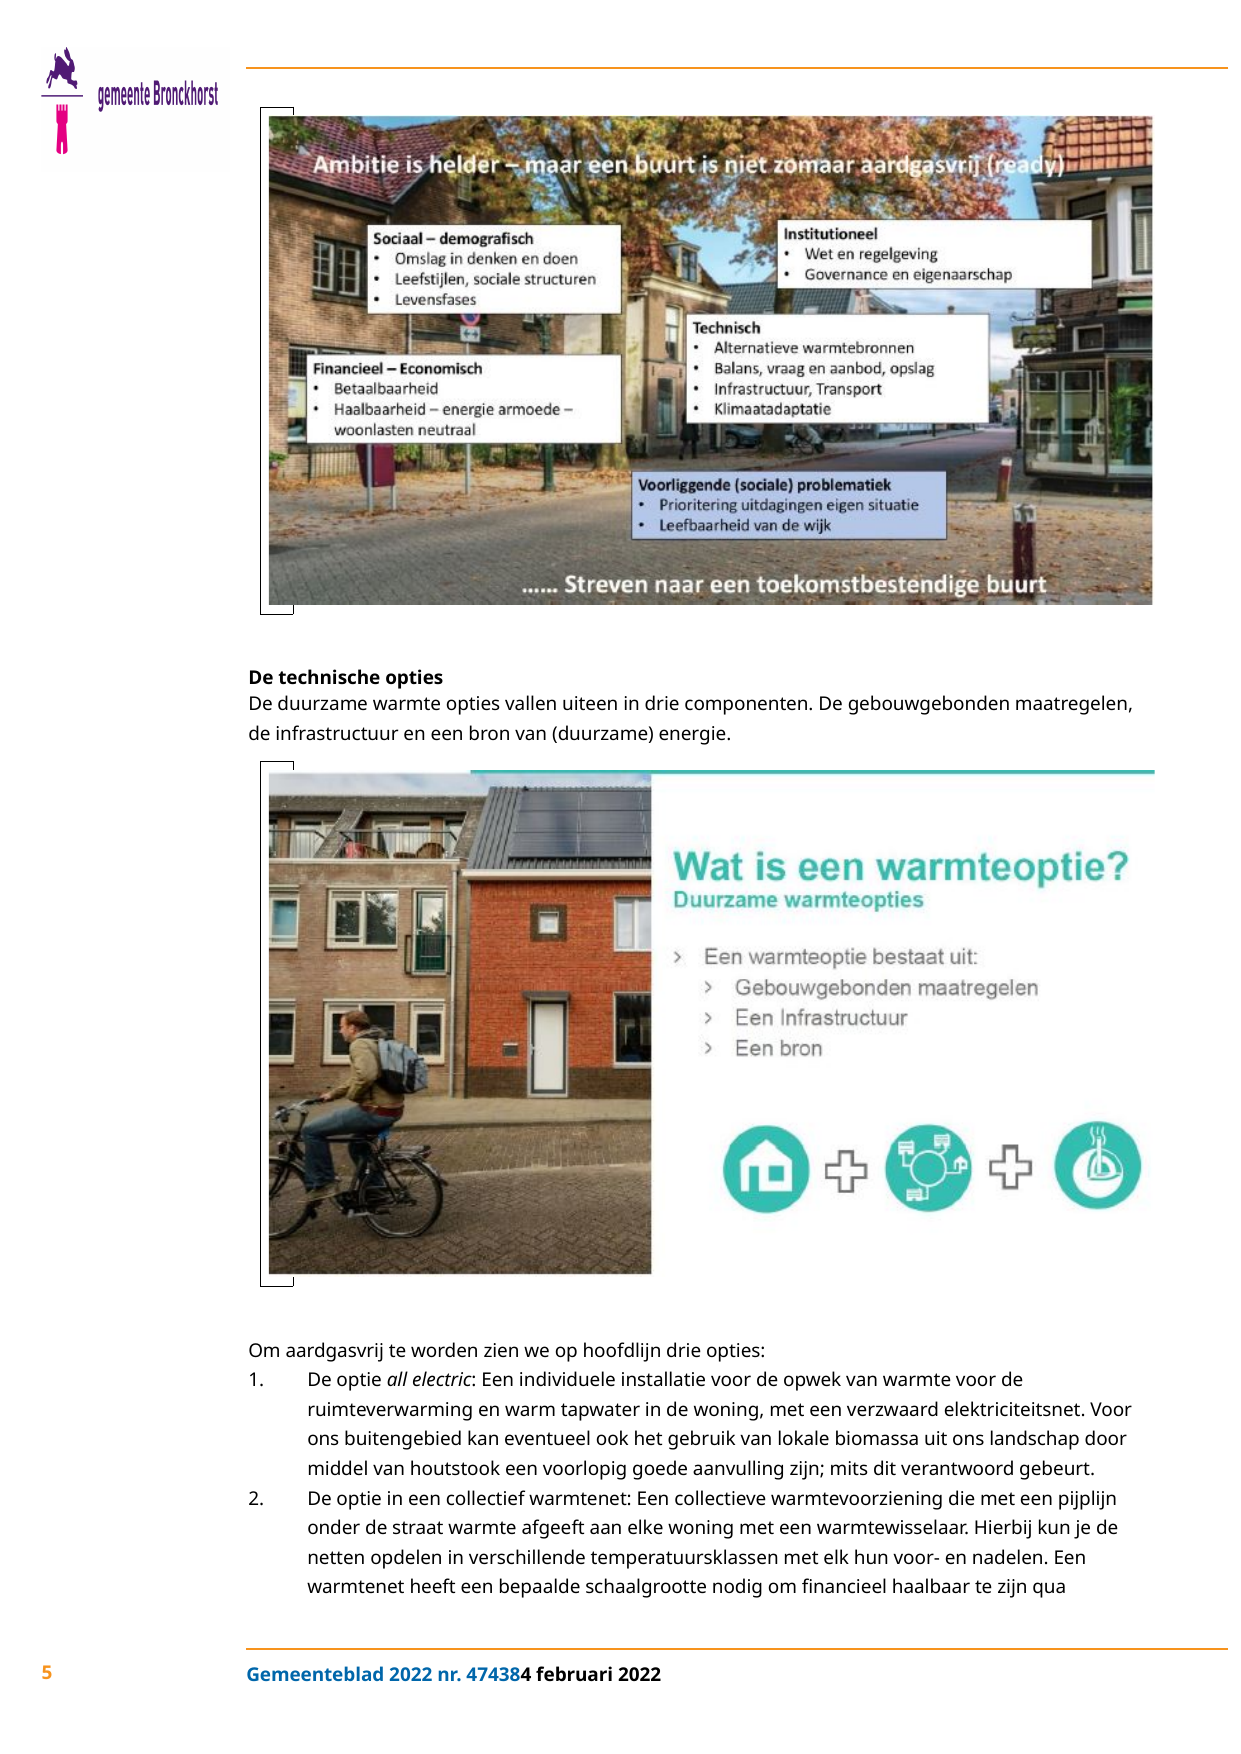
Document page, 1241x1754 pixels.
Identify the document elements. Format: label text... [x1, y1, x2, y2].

picture [268, 770, 1155, 1277]
picture [268, 115, 1155, 605]
text De technische opties [248, 664, 1152, 690]
text De duurzame warmte opties vallen uiteen in drie componenten. De gebouwgebonden maatregelen, de infrastructuur en een bron van (duurzame) energie. [248, 690, 1152, 746]
text Om aardgasvrij te worden zien we op hoofdlijn drie opties: [248, 1337, 1152, 1362]
picture [41, 47, 231, 172]
list De optie in een collectief warmtenet: Een collectieve warmtevoorziening die met een pijplijn onder de straat warmte afgeeft aan elke woning met een warmtewisselaar. Hierbij kun je de netten opdelen in verschillende temperatuursklassen met elk hun voor- en nadelen. Een warmtenet heeft een bepaalde schaalgrootte nodig om financieel haalbaar te zijn qua [248, 1485, 1152, 1599]
list De optie all electric: Een individuele installatie voor de opwek van warmte voor de ruimteverwarming en warm tapwater in de woning, met een verzwaard elektriciteitsnet. Voor ons buitengebied kan eventueel ook het gebruik van lokale biomassa uit ons landschap door middel van houtstook een voorlopig goede aanvulling zijn; mits dit verantwoord gebeurt. [248, 1366, 1152, 1481]
